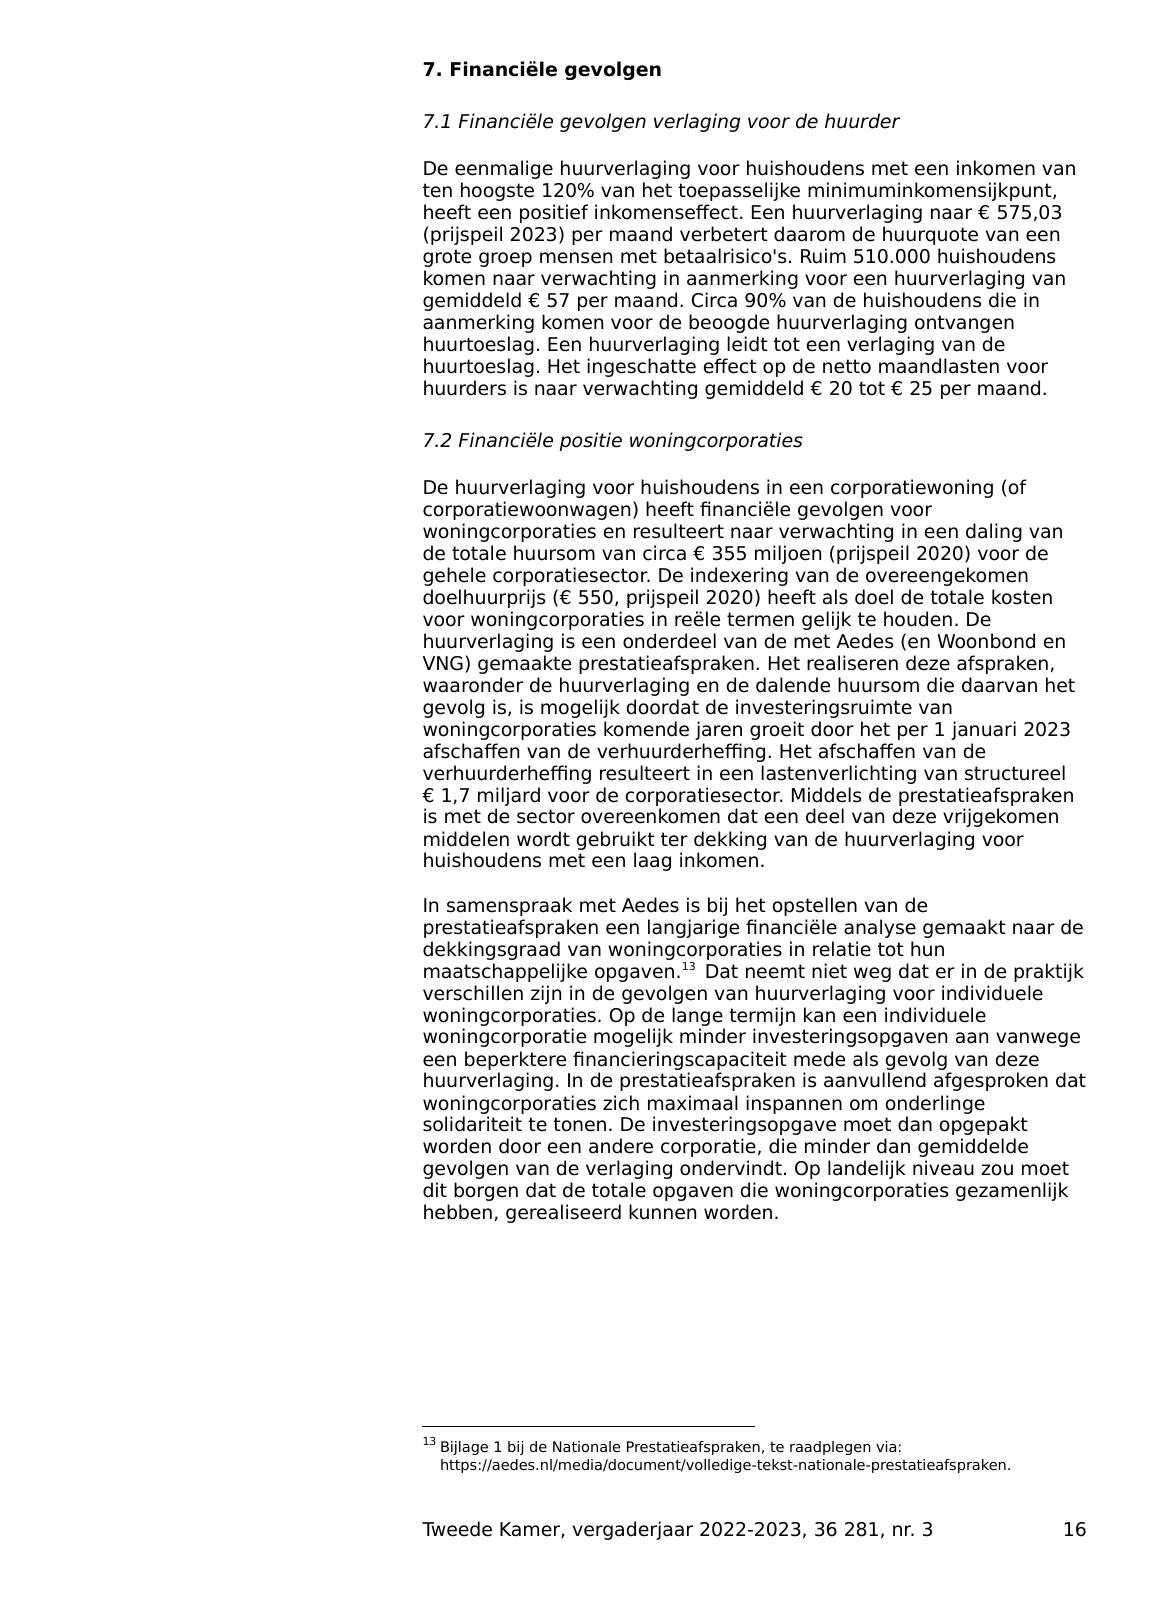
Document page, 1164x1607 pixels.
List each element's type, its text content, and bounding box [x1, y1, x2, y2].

subtitle 7.1 Financiële gevolgen verlaging voor de huurder [422, 111, 1087, 133]
subtitle 7. Financiële gevolgen [422, 59, 1087, 81]
text Bijlage 1 bij de Nationale Prestatieafspraken, te raadplegen via: https://aedes.nl/media/document/volledige-tekst-nationale-prestatieafspraken. [422, 1435, 1087, 1474]
text De eenmalige huurverlaging voor huishoudens met een inkomen van ten hoogste 120% van het toepasselijke minimuminkomensijkpunt, heeft een positief inkomenseffect. Een huurverlaging naar € 575,03 (prijspeil 2023) per maand verbetert daarom de huurquote van een grote groep mensen met betaalrisico's. Ruim 510.000 huishoudens komen naar verwachting in aanmerking voor een huurverlaging van gemiddeld € 57 per maand. Circa 90% van de huishoudens die in aanmerking komen voor de beoogde huurverlaging ontvangen huurtoeslag. Een huurverlaging leidt tot een verlaging van de huurtoeslag. Het ingeschatte effect op de netto maandlasten voor huurders is naar verwachting gemiddeld € 20 tot € 25 per maand. [422, 158, 1087, 400]
subtitle 7.2 Financiële positie woningcorporaties [422, 430, 1087, 452]
text In samenspraak met Aedes is bij het opstellen van de prestatieafspraken een langjarige financiële analyse gemaakt naar de dekkingsgraad van woningcorporaties in relatie tot hun maatschappelijke opgaven. Dat neemt niet weg dat er in de praktijk verschillen zijn in de gevolgen van huurverlaging voor individuele woningcorporaties. Op de lange termijn kan een individuele woningcorporatie mogelijk minder investeringsopgaven aan vanwege een beperktere financieringscapaciteit mede als gevolg van deze huurverlaging. In de prestatieafspraken is aanvullend afgesproken dat woningcorporaties zich maximaal inspannen om onderlinge solidariteit te tonen. De investeringsopgave moet dan opgepakt worden door een andere corporatie, die minder dan gemiddelde gevolgen van de verlaging ondervindt. Op landelijk niveau zou moet dit borgen dat de totale opgaven die woningcorporaties gezamenlijk hebben, gerealiseerd kunnen worden. [422, 894, 1087, 1224]
text De huurverlaging voor huishoudens in een corporatiewoning (of corporatiewoonwagen) heeft financiële gevolgen voor woningcorporaties en resulteert naar verwachting in een daling van de totale huursom van circa € 355 miljoen (prijspeil 2020) voor de gehele corporatiesector. De indexering van de overeengekomen doelhuurprijs (€ 550, prijspeil 2020) heeft als doel de totale kosten voor woningcorporaties in reële termen gelijk te houden. De huurverlaging is een onderdeel van de met Aedes (en Woonbond en VNG) gemaakte prestatieafspraken. Het realiseren deze afspraken, waaronder de huurverlaging en de dalende huursom die daarvan het gevolg is, is mogelijk doordat de investeringsruimte van woningcorporaties komende jaren groeit door het per 1 januari 2023 afschaffen van de verhuurderheffing. Het afschaffen van de verhuurderheffing resulteert in een lastenverlichting van structureel € 1,7 miljard voor de corporatiesector. Middels de prestatieafspraken is met de sector overeenkomen dat een deel van deze vrijgekomen middelen wordt gebruikt ter dekking van de huurverlaging voor huishoudens met een laag inkomen. [422, 477, 1087, 872]
